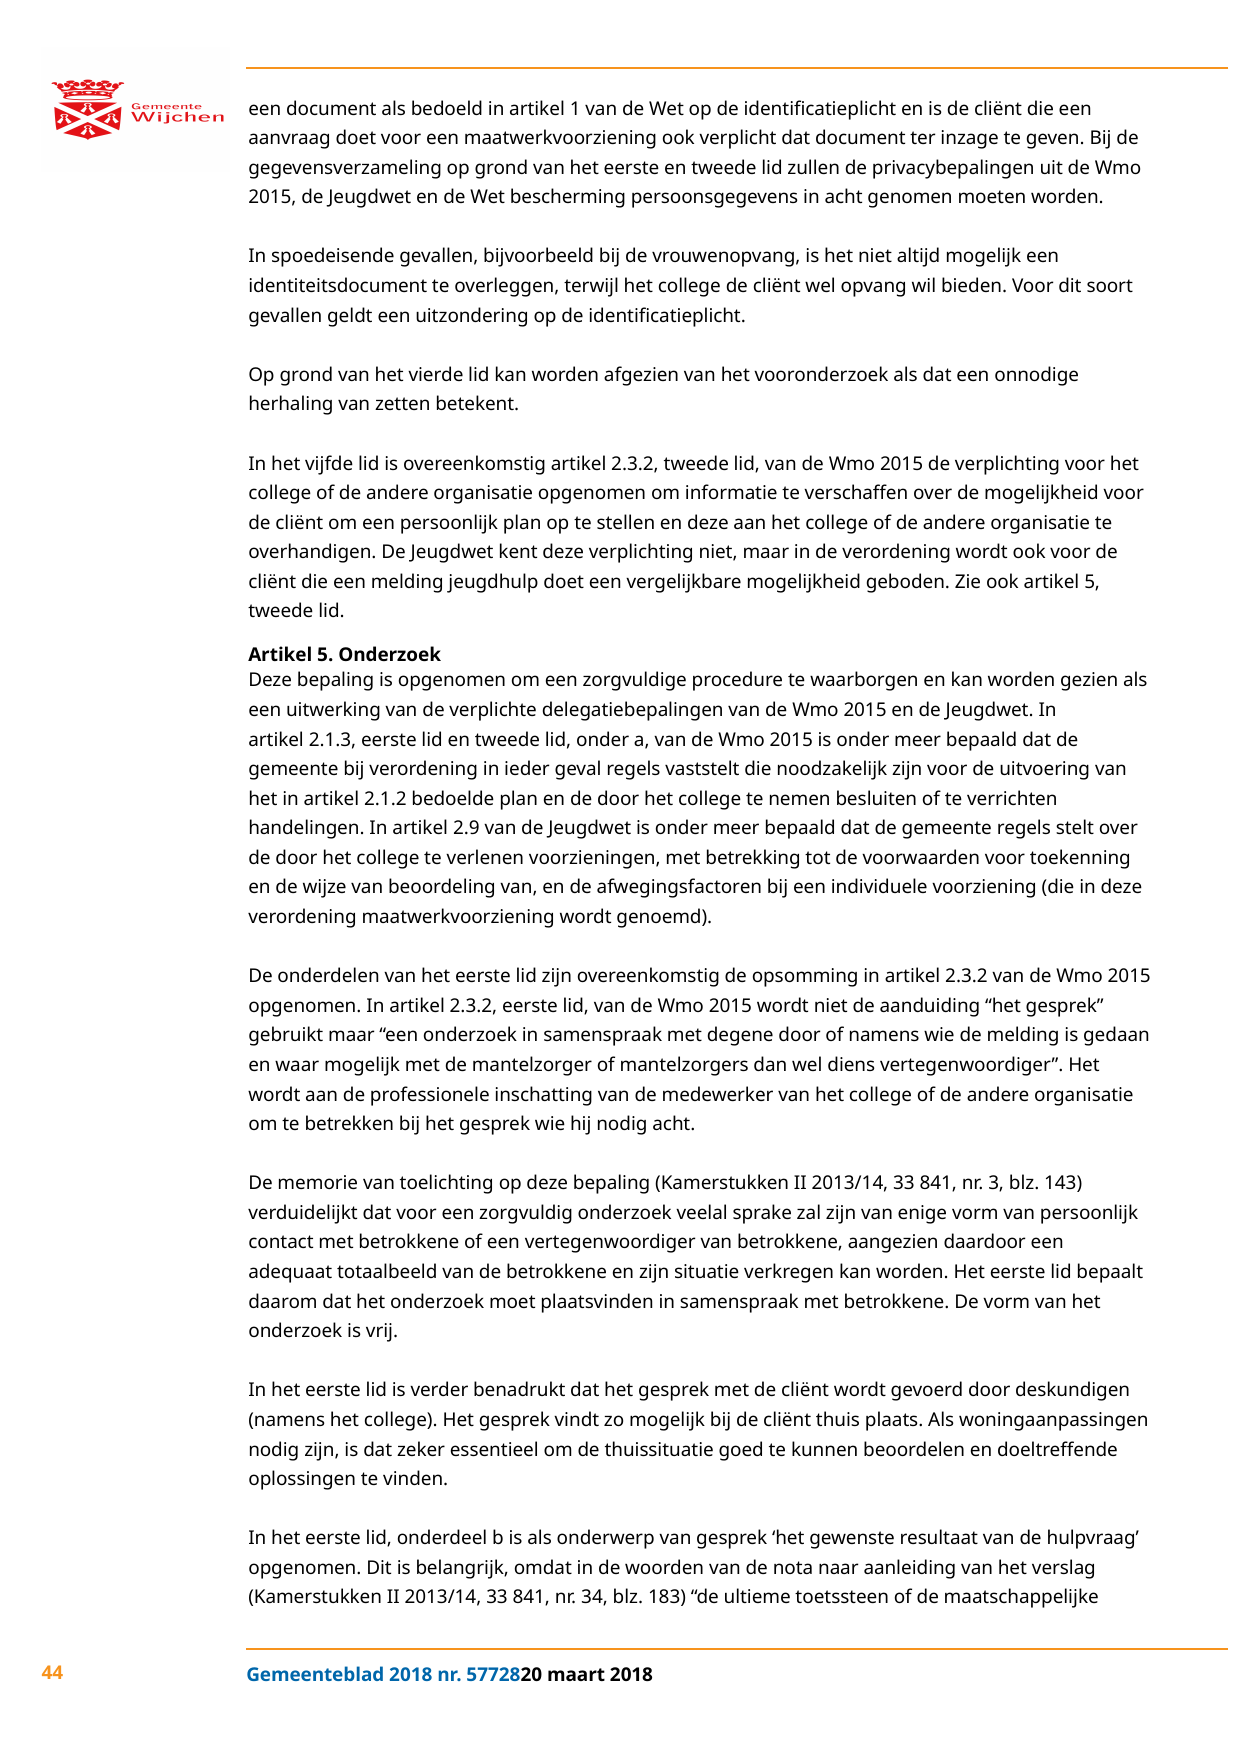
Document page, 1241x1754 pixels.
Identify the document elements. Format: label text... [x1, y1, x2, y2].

text In spoedeisende gevallen, bijvoorbeeld bij de vrouwenopvang, is het niet altijd mogelijk een identiteitsdocument te overleggen, terwijl het college de cliënt wel opvang wil bieden. Voor dit soort gevallen geldt een uitzondering op de identificatieplicht. [248, 243, 1152, 328]
text Deze bepaling is opgenomen om een zorgvuldige procedure te waarborgen en kan worden gezien als een uitwerking van de verplichte delegatiebepalingen van de Wmo 2015 en de Jeugdwet. In artikel 2.1.3, eerste lid en tweede lid, onder a, van de Wmo 2015 is onder meer bepaald dat de gemeente bij verordening in ieder geval regels vaststelt die noodzakelijk zijn voor de uitvoering van het in artikel 2.1.2 bedoelde plan en de door het college te nemen besluiten of te verrichten handelingen. In artikel 2.9 van de Jeugdwet is onder meer bepaald dat de gemeente regels stelt over de door het college te verlenen voorzieningen, met betrekking tot de voorwaarden voor toekenning en de wijze van beoordeling van, en de afwegingsfactoren bij een individuele voorziening (die in deze verordening maatwerkvoorziening wordt genoemd). [248, 667, 1152, 929]
text Op grond van het vierde lid kan worden afgezien van het vooronderzoek als dat een onnodige herhaling van zetten betekent. [248, 361, 1152, 416]
text In het vijfde lid is overeenkomstig artikel 2.3.2, tweede lid, van de Wmo 2015 de verplichting voor het college of de andere organisatie opgenomen om informatie te verschaffen over de mogelijkheid voor de cliënt om een persoonlijk plan op te stellen en deze aan het college of de andere organisatie te overhandigen. De Jeugdwet kent deze verplichting niet, maar in de verordening wordt ook voor de cliënt die een melding jeugdhulp doet een vergelijkbare mogelijkheid geboden. Zie ook artikel 5, tweede lid. [248, 450, 1152, 623]
text In het eerste lid is verder benadrukt dat het gesprek met de cliënt wordt gevoerd door deskundigen (namens het college). Het gesprek vindt zo mogelijk bij de cliënt thuis plaats. Als woningaanpassingen nodig zijn, is dat zeker essentieel om de thuissituatie goed te kunnen beoordelen en doeltreffende oplossingen te vinden. [248, 1377, 1152, 1491]
text De onderdelen van het eerste lid zijn overeenkomstig de opsomming in artikel 2.3.2 van de Wmo 2015 opgenomen. In artikel 2.3.2, eerste lid, van de Wmo 2015 wordt niet de aanduiding “het gesprek” gebruikt maar “een onderzoek in samenspraak met degene door of namens wie de melding is gedaan en waar mogelijk met de mantelzorger of mantelzorgers dan wel diens vertegenwoordiger”. Het wordt aan de professionele inschatting van de medewerker van het college of de andere organisatie om te betrekken bij het gesprek wie hij nodig acht. [248, 962, 1152, 1136]
picture [41, 47, 231, 172]
text De memorie van toelichting op deze bepaling (Kamerstukken II 2013/14, 33 841, nr. 3, blz. 143) verduidelijkt dat voor een zorgvuldig onderzoek veelal sprake zal zijn van enige vorm van persoonlijk contact met betrokkene of een vertegenwoordiger van betrokkene, aangezien daardoor een adequaat totaalbeeld van de betrokkene en zijn situatie verkregen kan worden. Het eerste lid bepaalt daarom dat het onderzoek moet plaatsvinden in samenspraak met betrokkene. De vorm van het onderzoek is vrij. [248, 1169, 1152, 1343]
text een document als bedoeld in artikel 1 van de Wet op de identificatieplicht en is de cliënt die een aanvraag doet voor een maatwerkvoorziening ook verplicht dat document ter inzage te geven. Bij de gegevensverzameling op grond van het eerste en tweede lid zullen de privacybepalingen uit de Wmo 2015, de Jeugdwet en de Wet bescherming persoonsgegevens in acht genomen moeten worden. [248, 95, 1152, 209]
text Artikel 5. Onderzoek [248, 641, 1152, 667]
text In het eerste lid, onderdeel b is als onderwerp van gesprek ‘het gewenste resultaat van de hulpvraag’ opgenomen. Dit is belangrijk, omdat in de woorden van de nota naar aanleiding van het verslag (Kamerstukken II 2013/14, 33 841, nr. 34, blz. 183) “de ultieme toetssteen of de maatschappelijke [248, 1524, 1152, 1609]
